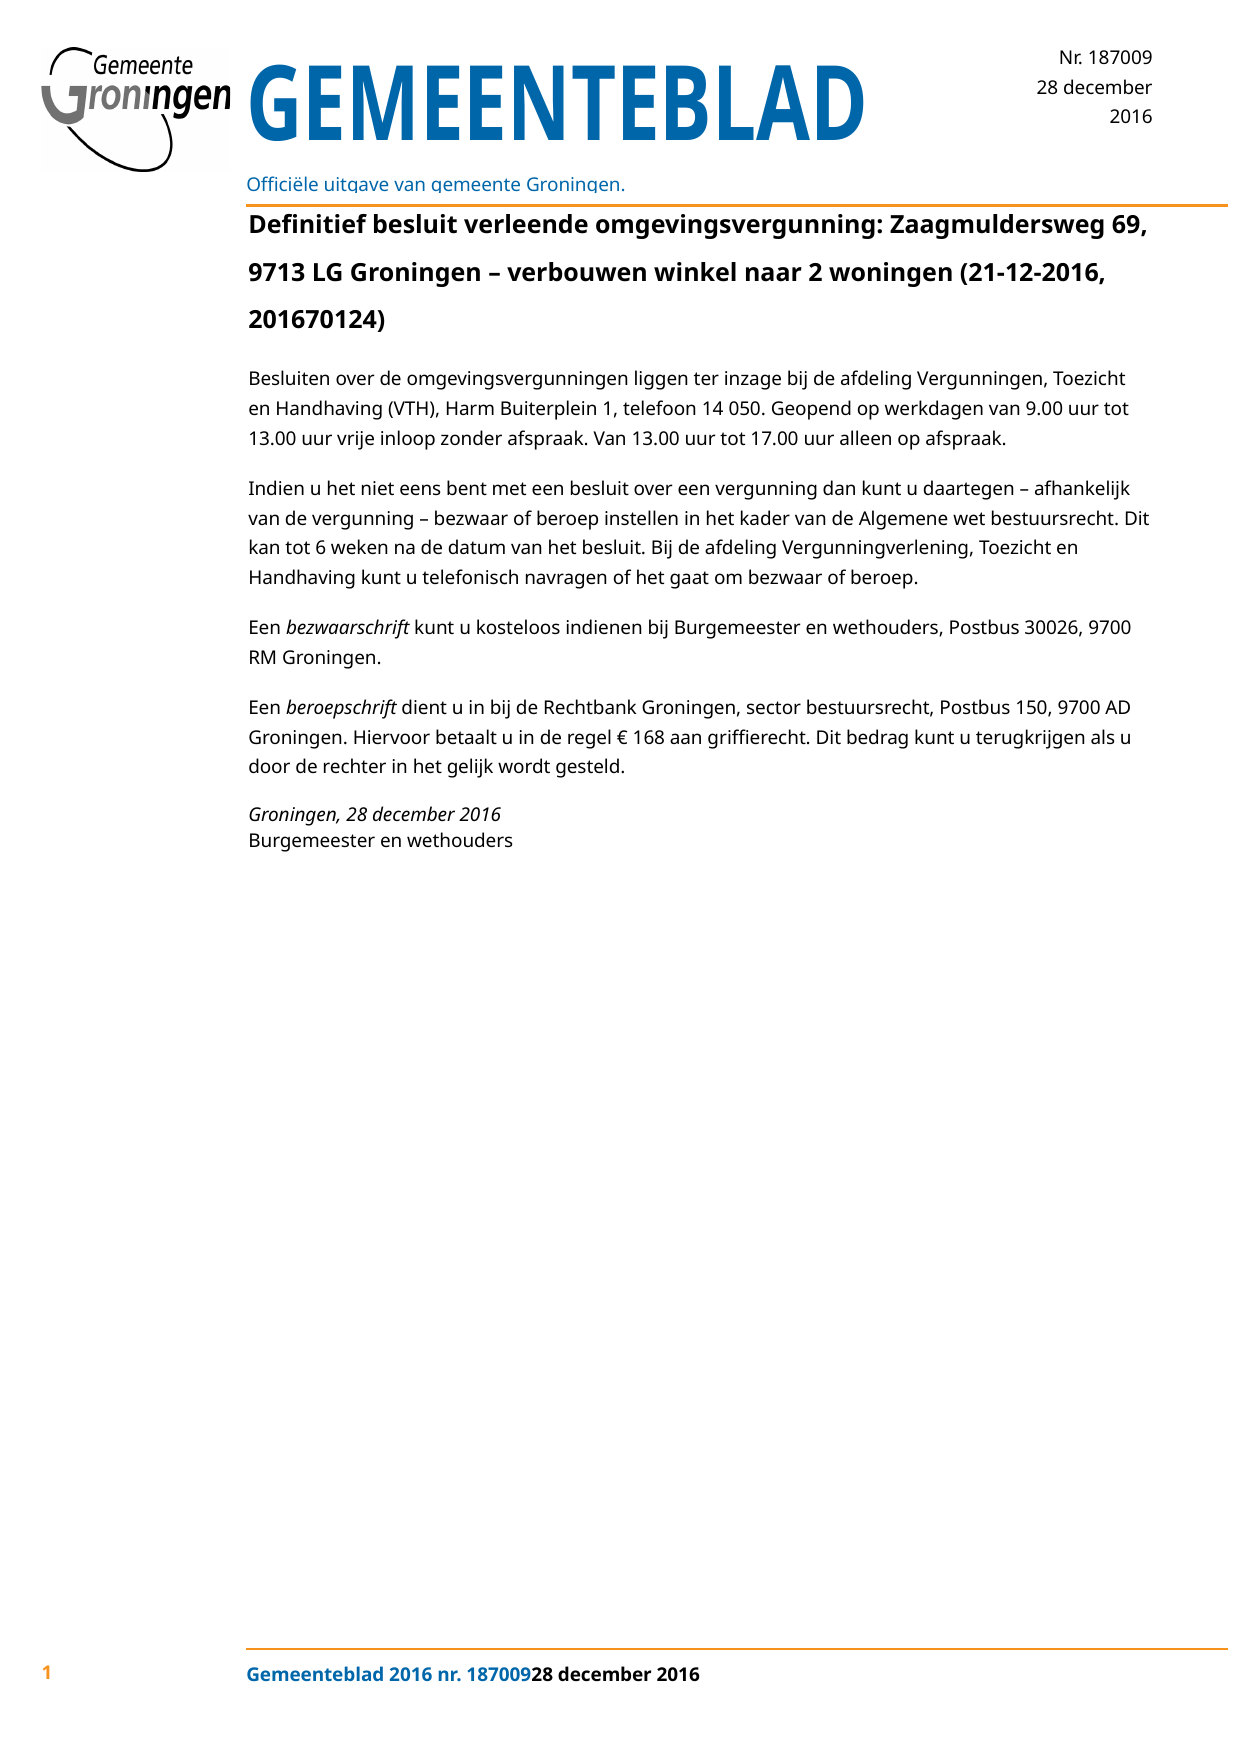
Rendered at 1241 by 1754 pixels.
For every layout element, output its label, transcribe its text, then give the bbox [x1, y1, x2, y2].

text Burgemeester en wethouders [248, 827, 1152, 853]
text Definitief besluit verleende omgevingsvergunning: Zaagmuldersweg 69, 9713 LG Groningen – verbouwen winkel naar 2 woningen (21-12-2016, 201670124) [248, 207, 1152, 336]
text Indien u het niet eens bent met een besluit over een vergunning dan kunt u daartegen – afhankelijk van de vergunning – bezwaar of beroep instellen in het kader van de Algemene wet bestuursrecht. Dit kan tot 6 weken na de datum van het besluit. Bij de afdeling Vergunningverlening, Toezicht en Handhaving kunt u telefonisch navragen of het gaat om bezwaar of beroep. [248, 475, 1152, 589]
text Een beroepschrift dient u in bij de Rechtbank Groningen, sector bestuursrecht, Postbus 150, 9700 AD Groningen. Hiervoor betaalt u in de regel € 168 aan griffierecht. Dit bedrag kunt u terugkrijgen als u door de rechter in het gelijk wordt gesteld. [248, 694, 1152, 779]
text Besluiten over de omgevingsvergunningen liggen ter inzage bij de afdeling Vergunningen, Toezicht en Handhaving (VTH), Harm Buiterplein 1, telefoon 14 050. Geopend op werkdagen van 9.00 uur tot 13.00 uur vrije inloop zonder afspraak. Van 13.00 uur tot 17.00 uur alleen op afspraak. [248, 366, 1152, 450]
picture [41, 47, 231, 172]
text Groningen, 28 december 2016 [248, 801, 1152, 827]
text Een bezwaarschrift kunt u kosteloos indienen bij Burgemeester en wethouders, Postbus 30026, 9700 RM Groningen. [248, 614, 1152, 669]
